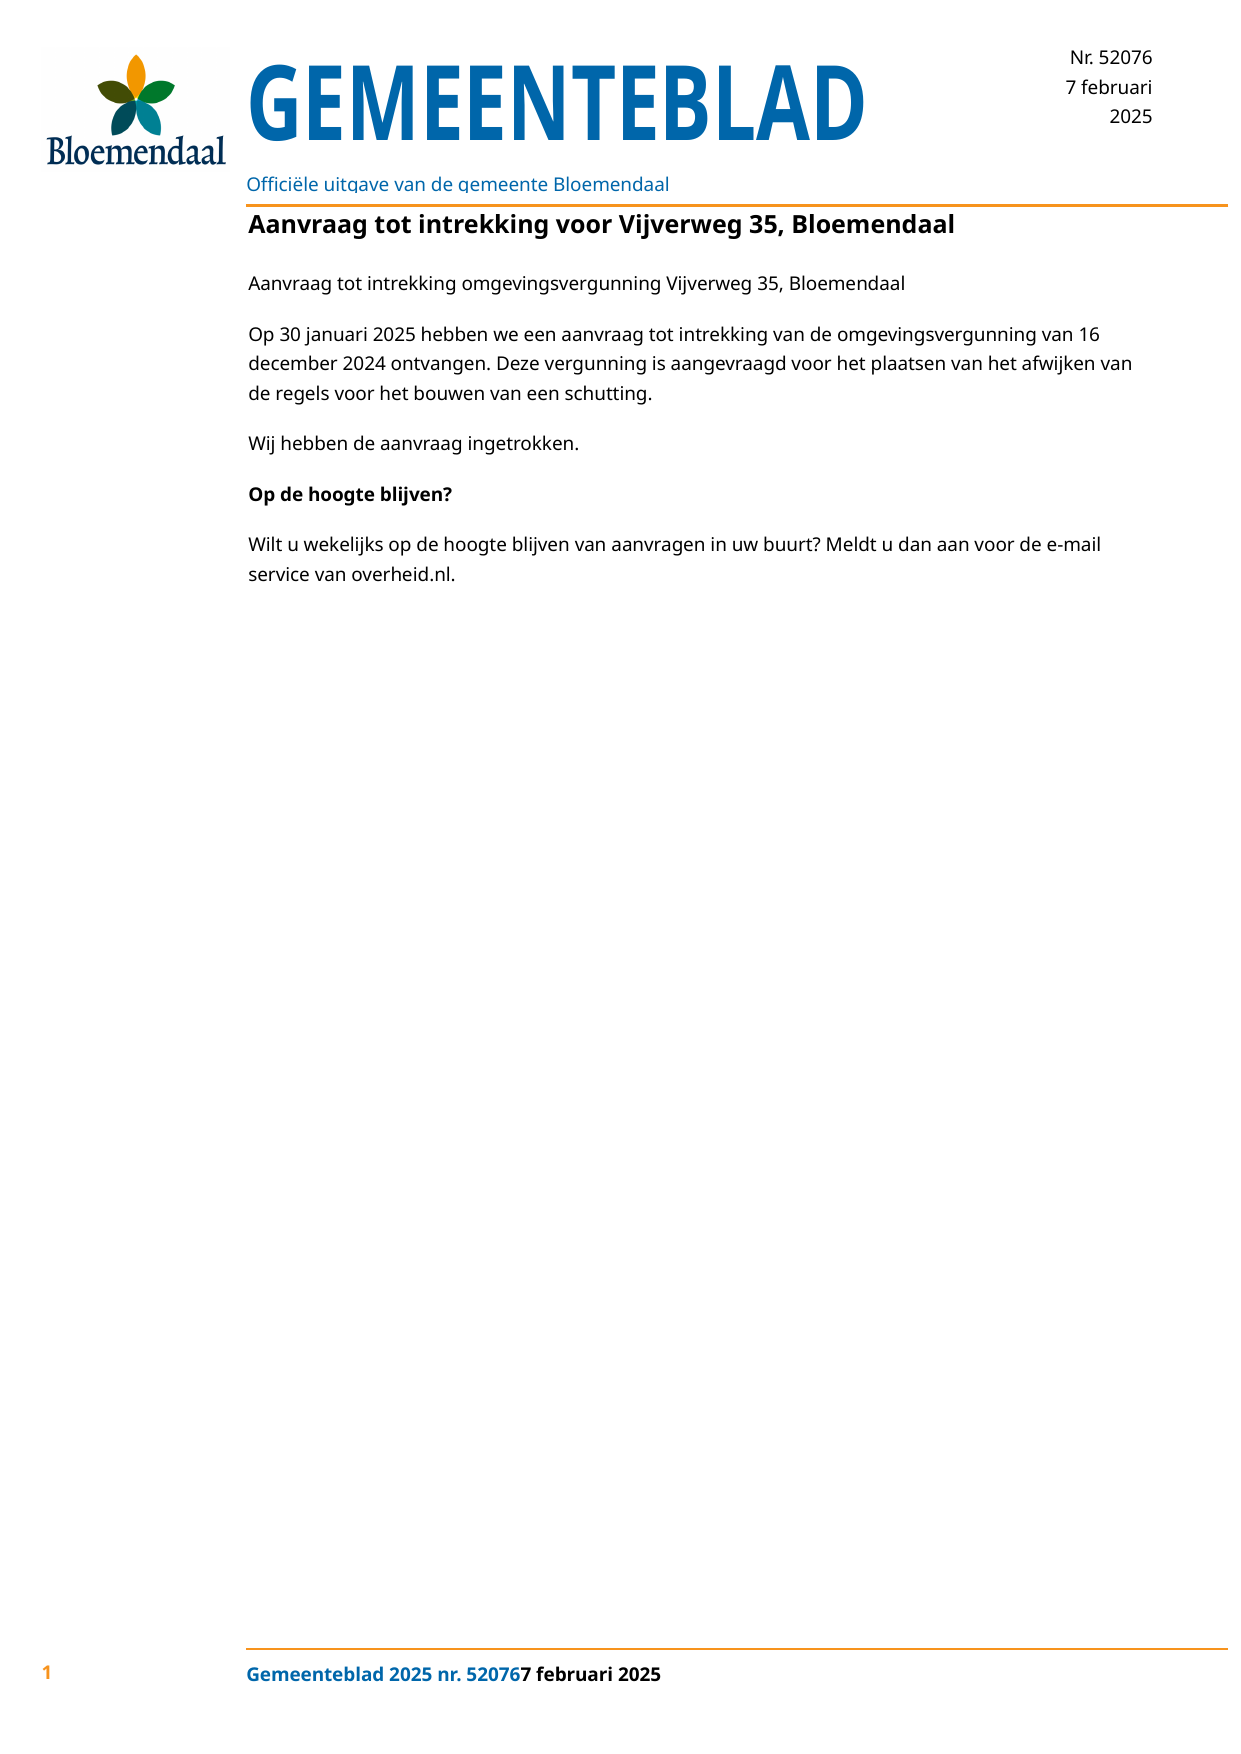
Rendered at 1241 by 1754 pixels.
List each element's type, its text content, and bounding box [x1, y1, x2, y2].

text Wij hebben de aanvraag ingetrokken. [248, 430, 1152, 456]
text Wilt u wekelijks op de hoogte blijven van aanvragen in uw buurt? Meldt u dan aan voor de e-mail service van overheid.nl. [248, 531, 1152, 586]
text Op 30 januari 2025 hebben we een aanvraag tot intrekking van de omgevingsvergunning van 16 december 2024 ontvangen. Deze vergunning is aangevraagd voor het plaatsen van het afwijken van de regels voor het bouwen van een schutting. [248, 321, 1152, 406]
picture [41, 47, 231, 172]
text Aanvraag tot intrekking omgevingsvergunning Vijverweg 35, Bloemendaal [248, 270, 1152, 296]
text Aanvraag tot intrekking voor Vijverweg 35, Bloemendaal [248, 207, 1152, 241]
text Op de hoogte blijven? [248, 481, 1152, 506]
